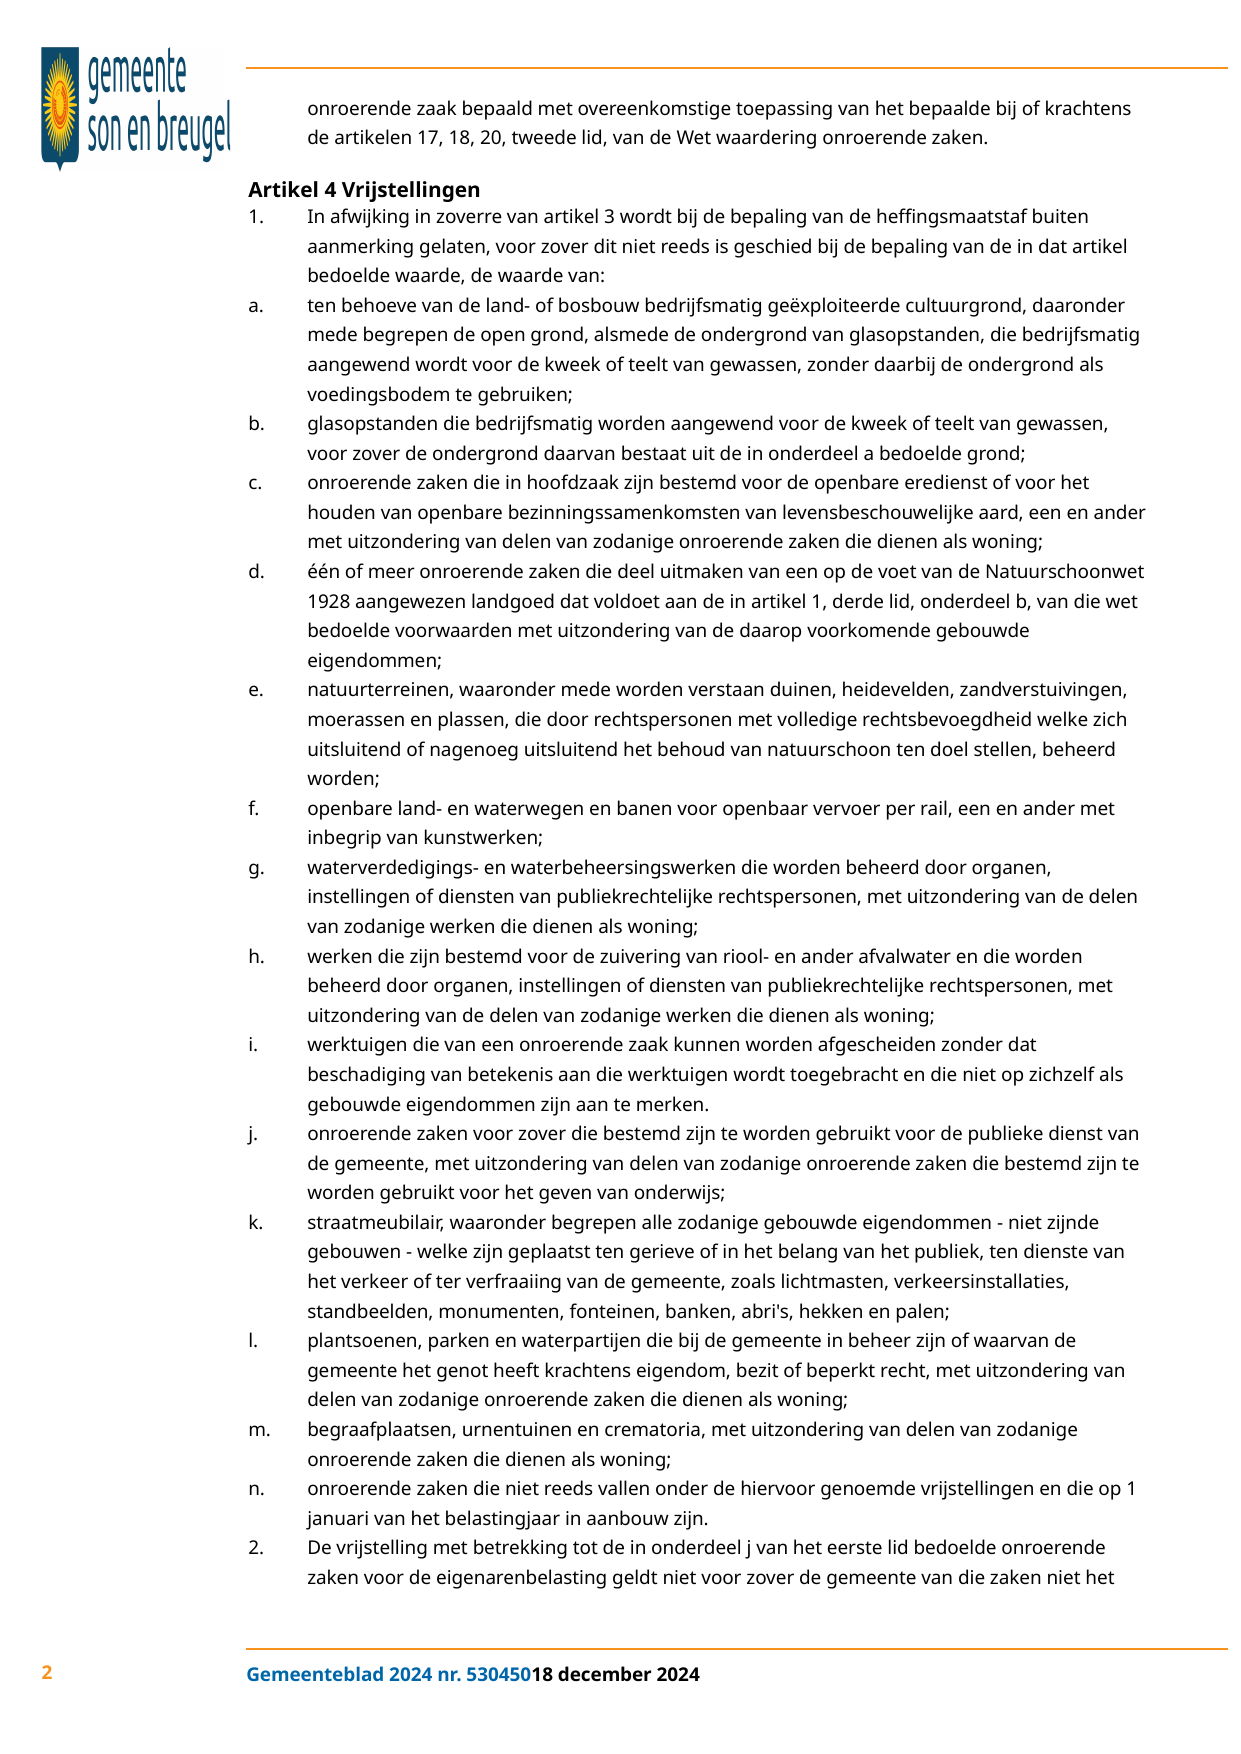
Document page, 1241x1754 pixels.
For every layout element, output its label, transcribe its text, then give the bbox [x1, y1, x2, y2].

list één of meer onroerende zaken die deel uitmaken van een op de voet van de Natuurschoonwet 1928 aangewezen landgoed dat voldoet aan de in artikel 1, derde lid, onderdeel b, van die wet bedoelde voorwaarden met uitzondering van de daarop voorkomende gebouwde eigendommen; [248, 558, 1152, 673]
list In afwijking in zoverre van artikel 3 wordt bij de bepaling van de heffingsmaatstaf buiten aanmerking gelaten, voor zover dit niet reeds is geschied bij de bepaling van de in dat artikel bedoelde waarde, de waarde van: [248, 203, 1152, 288]
list glasopstanden die bedrijfsmatig worden aangewend voor de kweek of teelt van gewassen, voor zover de ondergrond daarvan bestaat uit de in onderdeel a bedoelde grond; [248, 410, 1152, 466]
list straatmeubilair, waaronder begrepen alle zodanige gebouwde eigendommen - niet zijnde gebouwen - welke zijn geplaatst ten gerieve of in het belang van het publiek, ten dienste van het verkeer of ter verfraaiing van de gemeente, zoals lichtmasten, verkeersinstallaties, standbeelden, monumenten, fonteinen, banken, abri's, hekken en palen; [248, 1209, 1152, 1323]
list waterverdedigings- en waterbeheersingswerken die worden beheerd door organen, instellingen of diensten van publiekrechtelijke rechtspersonen, met uitzondering van de delen van zodanige werken die dienen als woning; [248, 854, 1152, 939]
list werken die zijn bestemd voor de zuivering van riool- en ander afvalwater en die worden beheerd door organen, instellingen of diensten van publiekrechtelijke rechtspersonen, met uitzondering van de delen van zodanige werken die dienen als woning; [248, 943, 1152, 1028]
list openbare land- en waterwegen en banen voor openbaar vervoer per rail, een en ander met inbegrip van kunstwerken; [248, 795, 1152, 850]
list onroerende zaak bepaald met overeenkomstige toepassing van het bepaalde bij of krachtens de artikelen 17, 18, 20, tweede lid, van de Wet waardering onroerende zaken. [248, 95, 1152, 150]
list begraafplaatsen, urnentuinen en crematoria, met uitzondering van delen van zodanige onroerende zaken die dienen als woning; [248, 1416, 1152, 1471]
list onroerende zaken voor zover die bestemd zijn te worden gebruikt voor de publieke dienst van de gemeente, met uitzondering van delen van zodanige onroerende zaken die bestemd zijn te worden gebruikt voor het geven van onderwijs; [248, 1120, 1152, 1205]
text Artikel 4 Vrijstellingen [248, 175, 1152, 203]
picture [41, 47, 231, 172]
list plantsoenen, parken en waterpartijen die bij de gemeente in beheer zijn of waarvan de gemeente het genot heeft krachtens eigendom, bezit of beperkt recht, met uitzondering van delen van zodanige onroerende zaken die dienen als woning; [248, 1327, 1152, 1412]
list natuurterreinen, waaronder mede worden verstaan duinen, heidevelden, zandverstuivingen, moerassen en plassen, die door rechtspersonen met volledige rechtsbevoegdheid welke zich uitsluitend of nagenoeg uitsluitend het behoud van natuurschoon ten doel stellen, beheerd worden; [248, 677, 1152, 791]
list onroerende zaken die in hoofdzaak zijn bestemd voor de openbare eredienst of voor het houden van openbare bezinningssamenkomsten van levensbeschouwelijke aard, een en ander met uitzondering van delen van zodanige onroerende zaken die dienen als woning; [248, 469, 1152, 554]
list De vrijstelling met betrekking tot de in onderdeel j van het eerste lid bedoelde onroerende zaken voor de eigenarenbelasting geldt niet voor zover de gemeente van die zaken niet het [248, 1534, 1152, 1590]
list onroerende zaken die niet reeds vallen onder de hiervoor genoemde vrijstellingen en die op 1 januari van het belastingjaar in aanbouw zijn. [248, 1475, 1152, 1531]
list werktuigen die van een onroerende zaak kunnen worden afgescheiden zonder dat beschadiging van betekenis aan die werktuigen wordt toegebracht en die niet op zichzelf als gebouwde eigendommen zijn aan te merken. [248, 1032, 1152, 1116]
list ten behoeve van de land- of bosbouw bedrijfsmatig geëxploiteerde cultuurgrond, daaronder mede begrepen de open grond, alsmede de ondergrond van glasopstanden, die bedrijfsmatig aangewend wordt voor de kweek of teelt van gewassen, zonder daarbij de ondergrond als voedingsbodem te gebruiken; [248, 292, 1152, 406]
